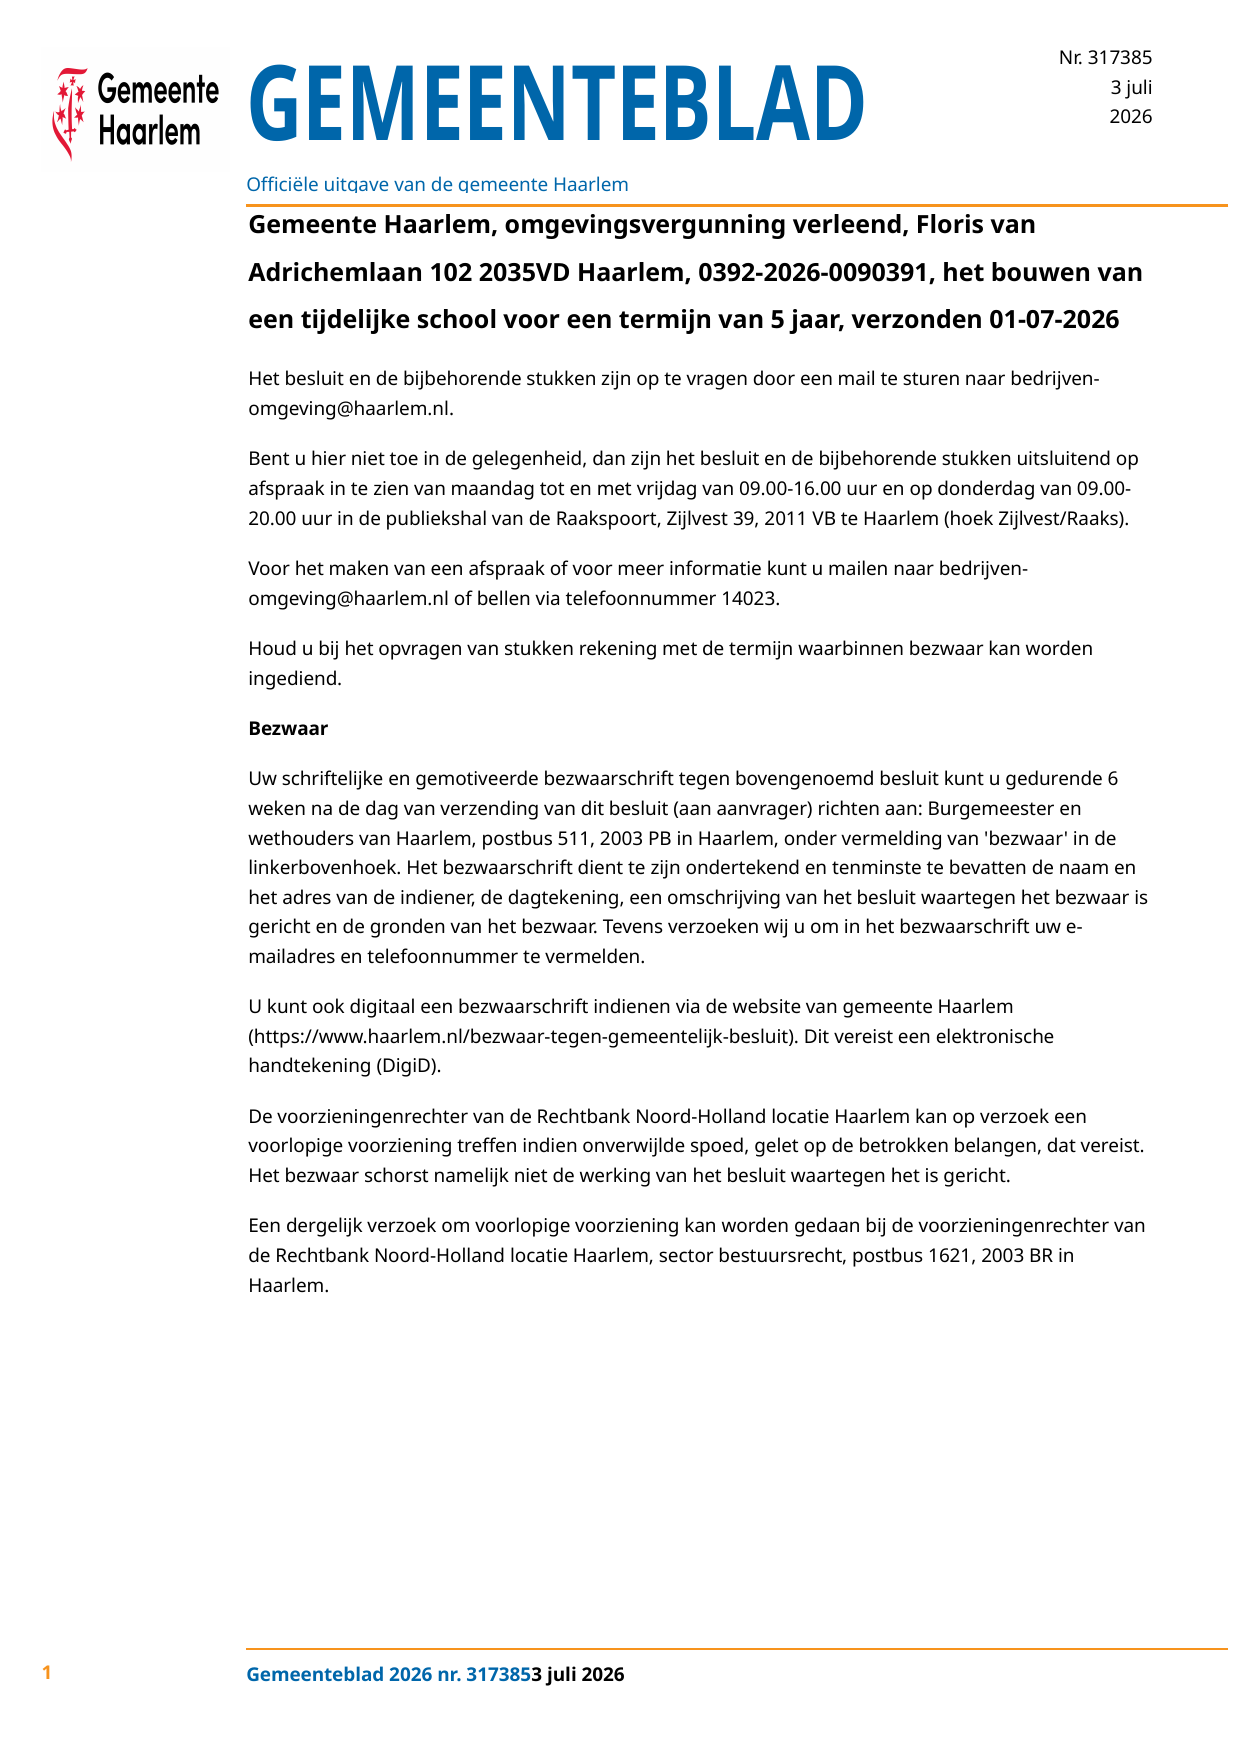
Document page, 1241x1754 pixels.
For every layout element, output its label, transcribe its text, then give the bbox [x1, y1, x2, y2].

picture [41, 47, 231, 172]
text Voor het maken van een afspraak of voor meer informatie kunt u mailen naar bedrijven-omgeving@haarlem.nl of bellen via telefoonnummer 14023. [248, 555, 1152, 610]
text De voorzieningenrechter van de Rechtbank Noord-Holland locatie Haarlem kan op verzoek een voorlopige voorziening treffen indien onverwijlde spoed, gelet op de betrokken belangen, dat vereist. Het bezwaar schorst namelijk niet de werking van het besluit waartegen het is gericht. [248, 1103, 1152, 1188]
text U kunt ook digitaal een bezwaarschrift indienen via de website van gemeente Haarlem (https://www.haarlem.nl/bezwaar-tegen-gemeentelijk-besluit). Dit vereist een elektronische handtekening (DigiD). [248, 993, 1152, 1078]
text Een dergelijk verzoek om voorlopige voorziening kan worden gedaan bij de voorzieningenrechter van de Rechtbank Noord-Holland locatie Haarlem, sector bestuursrecht, postbus 1621, 2003 BR in Haarlem. [248, 1213, 1152, 1297]
text Gemeente Haarlem, omgevingsvergunning verleend, Floris van Adrichemlaan 102 2035VD Haarlem, 0392-2026-0090391, het bouwen van een tijdelijke school voor een termijn van 5 jaar, verzonden 01-07-2026 [248, 207, 1152, 336]
text Bent u hier niet toe in de gelegenheid, dan zijn het besluit en de bijbehorende stukken uitsluitend op afspraak in te zien van maandag tot en met vrijdag van 09.00-16.00 uur en op donderdag van 09.00-20.00 uur in de publiekshal van de Raakspoort, Zijlvest 39, 2011 VB te Haarlem (hoek Zijlvest/Raaks). [248, 446, 1152, 530]
text Bezwaar [248, 715, 1152, 741]
text Houd u bij het opvragen van stukken rekening met de termijn waarbinnen bezwaar kan worden ingediend. [248, 635, 1152, 690]
text Het besluit en de bijbehorende stukken zijn op te vragen door een mail te sturen naar bedrijven-omgeving@haarlem.nl. [248, 366, 1152, 421]
text Uw schriftelijke en gemotiveerde bezwaarschrift tegen bovengenoemd besluit kunt u gedurende 6 weken na de dag van verzending van dit besluit (aan aanvrager) richten aan: Burgemeester en wethouders van Haarlem, postbus 511, 2003 PB in Haarlem, onder vermelding van 'bezwaar' in de linkerbovenhoek. Het bezwaarschrift dient te zijn ondertekend en tenminste te bevatten de naam en het adres van de indiener, de dagtekening, een omschrijving van het besluit waartegen het bezwaar is gericht en de gronden van het bezwaar. Tevens verzoeken wij u om in het bezwaarschrift uw e-mailadres en telefoonnummer te vermelden. [248, 766, 1152, 969]
